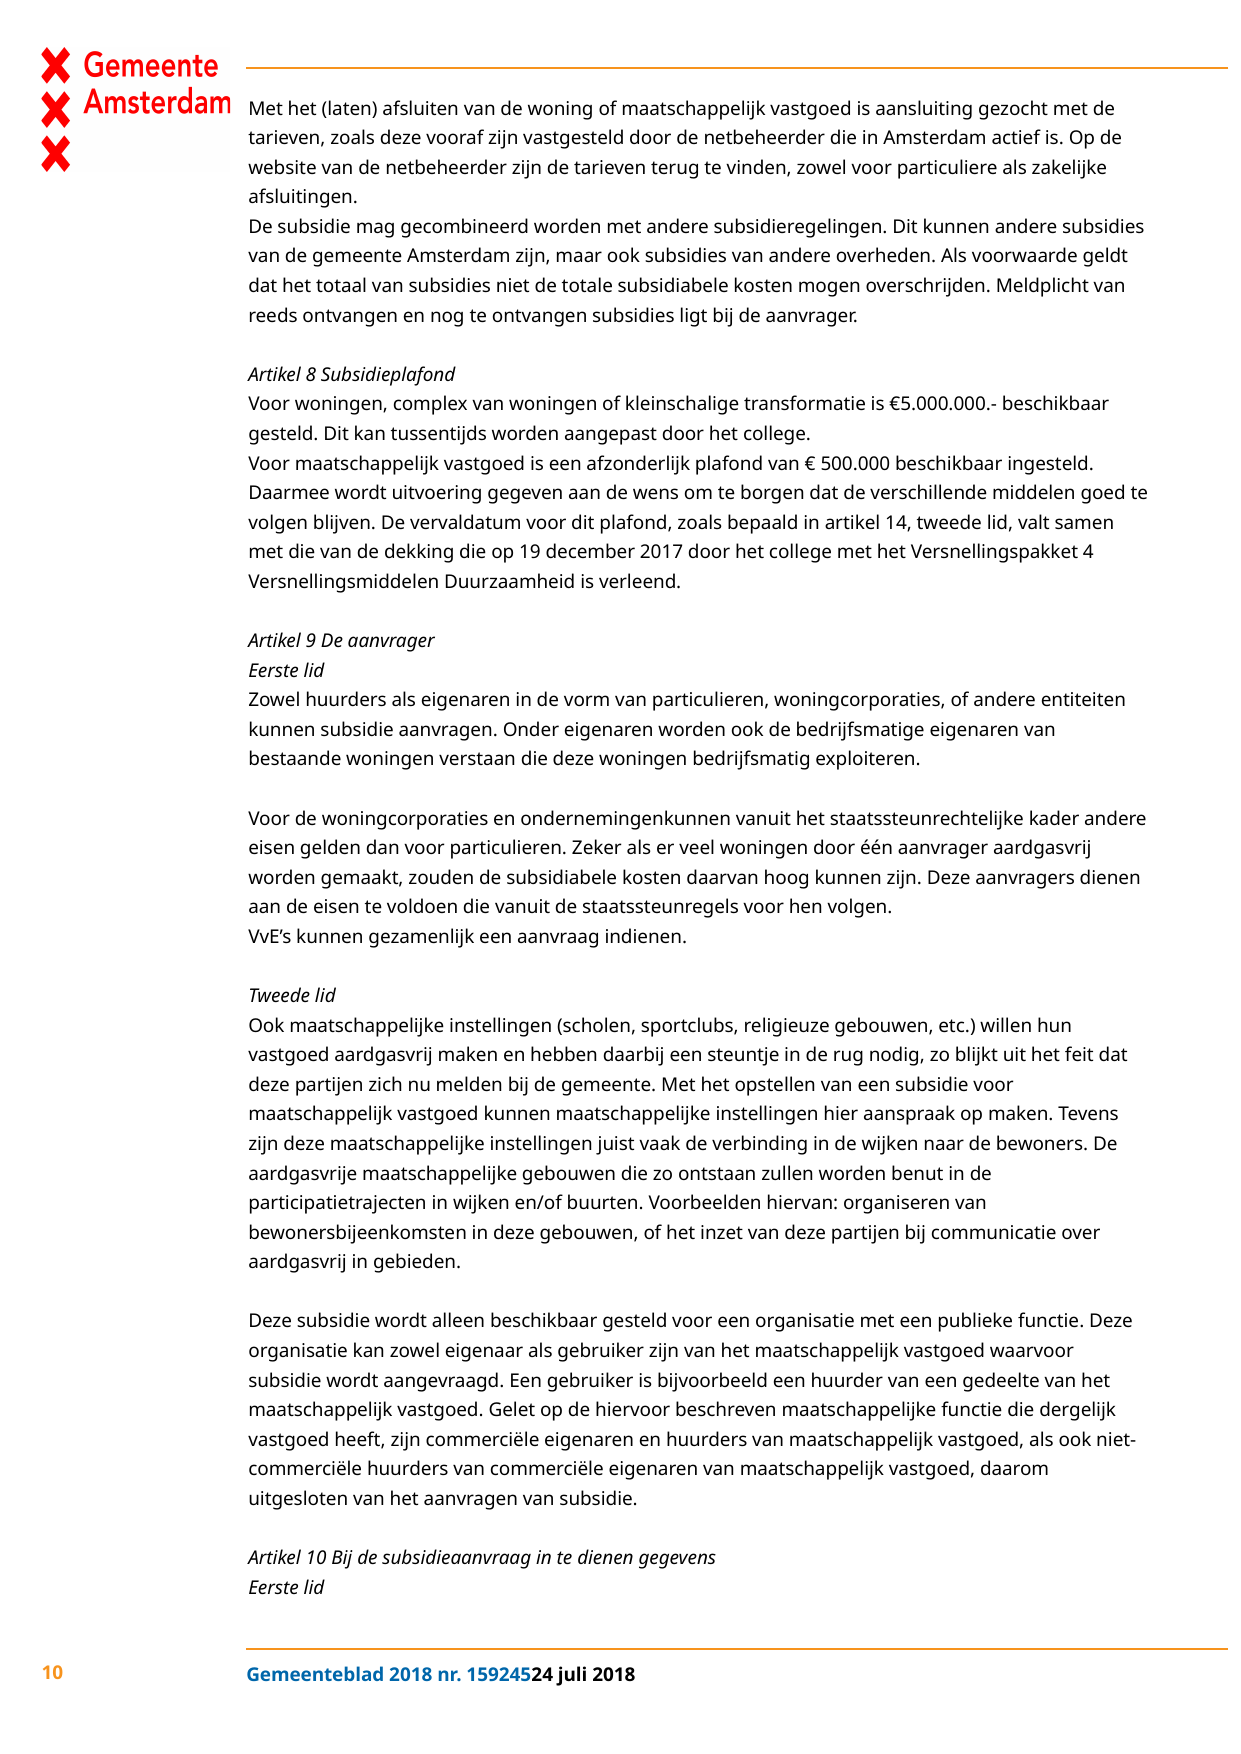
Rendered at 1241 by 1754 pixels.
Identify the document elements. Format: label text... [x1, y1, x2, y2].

text Met het (laten) afsluiten van de woning of maatschappelijk vastgoed is aansluiting gezocht met de tarieven, zoals deze vooraf zijn vastgesteld door de netbeheerder die in Amsterdam actief is. Op de website van de netbeheerder zijn de tarieven terug te vinden, zowel voor particuliere als zakelijke afsluitingen. [248, 95, 1152, 209]
text Voor de woningcorporaties en ondernemingenkunnen vanuit het staatssteunrechtelijke kader andere eisen gelden dan voor particulieren. Zeker als er veel woningen door één aanvrager aardgasvrij worden gemaakt, zouden de subsidiabele kosten daarvan hoog kunnen zijn. Deze aanvragers dienen aan de eisen te voldoen die vanuit de staatssteunregels voor hen volgen. [248, 805, 1152, 919]
picture [41, 47, 231, 172]
text Artikel 8 Subsidieplafond [248, 361, 1152, 387]
text Ook maatschappelijke instellingen (scholen, sportclubs, religieuze gebouwen, etc.) willen hun vastgoed aardgasvrij maken en hebben daarbij een steuntje in de rug nodig, zo blijkt uit het feit dat deze partijen zich nu melden bij de gemeente. Met het opstellen van een subsidie voor maatschappelijk vastgoed kunnen maatschappelijke instellingen hier aanspraak op maken. Tevens zijn deze maatschappelijke instellingen juist vaak de verbinding in de wijken naar de bewoners. De aardgasvrije maatschappelijke gebouwen die zo ontstaan zullen worden benut in de participatietrajecten in wijken en/of buurten. Voorbeelden hiervan: organiseren van bewonersbijeenkomsten in deze gebouwen, of het inzet van deze partijen bij communicatie over aardgasvrij in gebieden. [248, 1012, 1152, 1274]
text Artikel 9 De aanvrager [248, 627, 1152, 653]
text Zowel huurders als eigenaren in de vorm van particulieren, woningcorporaties, of andere entiteiten kunnen subsidie aanvragen. Onder eigenaren worden ook de bedrijfsmatige eigenaren van bestaande woningen verstaan die deze woningen bedrijfsmatig exploiteren. [248, 686, 1152, 771]
text VvE’s kunnen gezamenlijk een aanvraag indienen. [248, 923, 1152, 949]
text Eerste lid [248, 657, 1152, 683]
text Deze subsidie wordt alleen beschikbaar gesteld voor een organisatie met een publieke functie. Deze organisatie kan zowel eigenaar als gebruiker zijn van het maatschappelijk vastgoed waarvoor subsidie wordt aangevraagd. Een gebruiker is bijvoorbeeld een huurder van een gedeelte van het maatschappelijk vastgoed. Gelet op de hiervoor beschreven maatschappelijke functie die dergelijk vastgoed heeft, zijn commerciële eigenaren en huurders van maatschappelijk vastgoed, als ook niet- commerciële huurders van commerciële eigenaren van maatschappelijk vastgoed, daarom uitgesloten van het aanvragen van subsidie. [248, 1308, 1152, 1511]
text Eerste lid [248, 1574, 1152, 1600]
text Voor maatschappelijk vastgoed is een afzonderlijk plafond van € 500.000 beschikbaar ingesteld. Daarmee wordt uitvoering gegeven aan de wens om te borgen dat de verschillende middelen goed te volgen blijven. De vervaldatum voor dit plafond, zoals bepaald in artikel 14, tweede lid, valt samen met die van de dekking die op 19 december 2017 door het college met het Versnellingspakket 4 Versnellingsmiddelen Duurzaamheid is verleend. [248, 450, 1152, 594]
text Voor woningen, complex van woningen of kleinschalige transformatie is €5.000.000.- beschikbaar gesteld. Dit kan tussentijds worden aangepast door het college. [248, 391, 1152, 446]
text Tweede lid [248, 982, 1152, 1008]
text Artikel 10 Bij de subsidieaanvraag in te dienen gegevens [248, 1544, 1152, 1570]
text De subsidie mag gecombineerd worden met andere subsidieregelingen. Dit kunnen andere subsidies van de gemeente Amsterdam zijn, maar ook subsidies van andere overheden. Als voorwaarde geldt dat het totaal van subsidies niet de totale subsidiabele kosten mogen overschrijden. Meldplicht van reeds ontvangen en nog te ontvangen subsidies ligt bij de aanvrager. [248, 213, 1152, 328]
